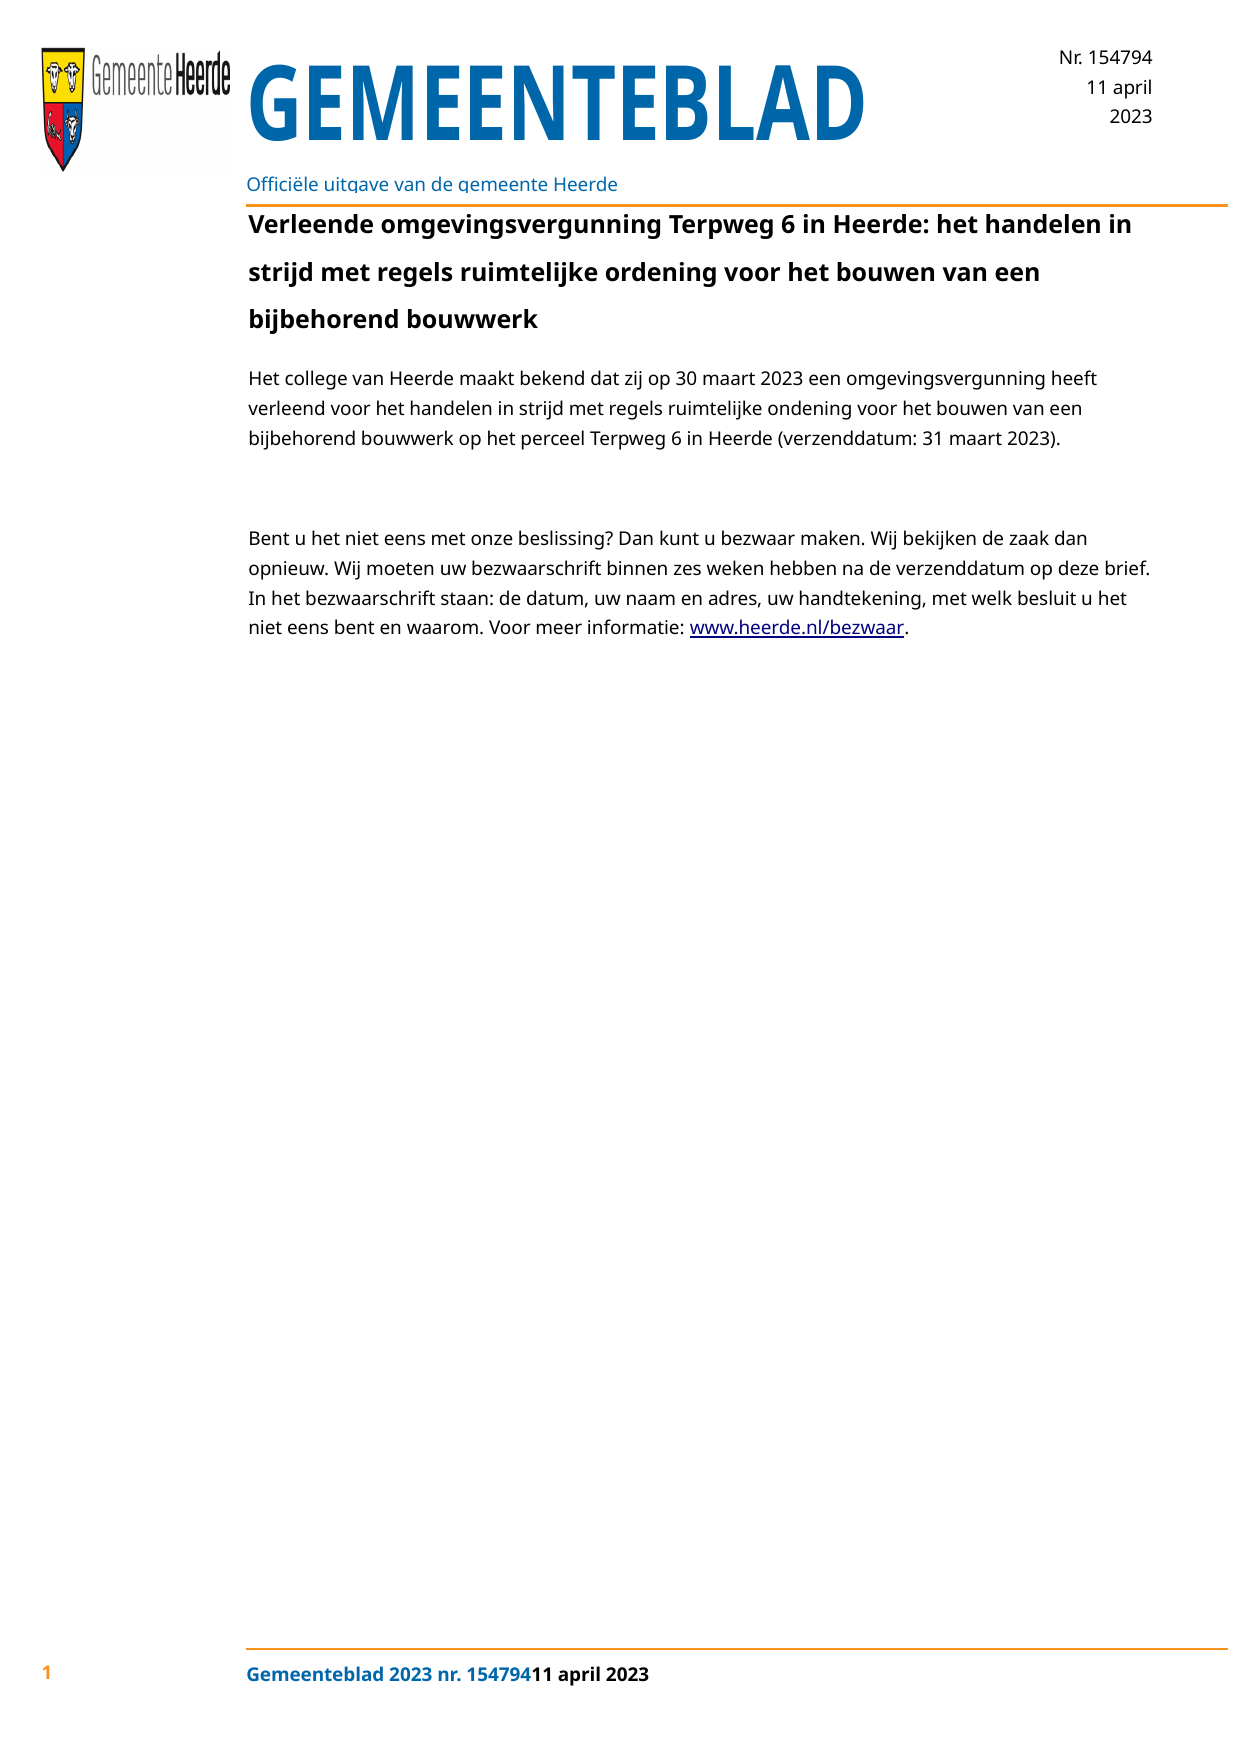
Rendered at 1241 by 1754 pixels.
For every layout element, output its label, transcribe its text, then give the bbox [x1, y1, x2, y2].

picture [41, 47, 231, 172]
text Verleende omgevingsvergunning Terpweg 6 in Heerde: het handelen in strijd met regels ruimtelijke ordening voor het bouwen van een bijbehorend bouwwerk [248, 207, 1152, 336]
text Het college van Heerde maakt bekend dat zij op 30 maart 2023 een omgevingsvergunning heeft verleend voor het handelen in strijd met regels ruimtelijke ondening voor het bouwen van een bijbehorend bouwwerk op het perceel Terpweg 6 in Heerde (verzenddatum: 31 maart 2023). [248, 366, 1152, 450]
text Bent u het niet eens met onze beslissing? Dan kunt u bezwaar maken. Wij bekijken de zaak dan opnieuw. Wij moeten uw bezwaarschrift binnen zes weken hebben na de verzenddatum op deze brief. In het bezwaarschrift staan: de datum, uw naam en adres, uw handtekening, met welk besluit u het niet eens bent en waarom. Voor meer informatie: www.heerde.nl/bezwaar. [248, 526, 1152, 640]
